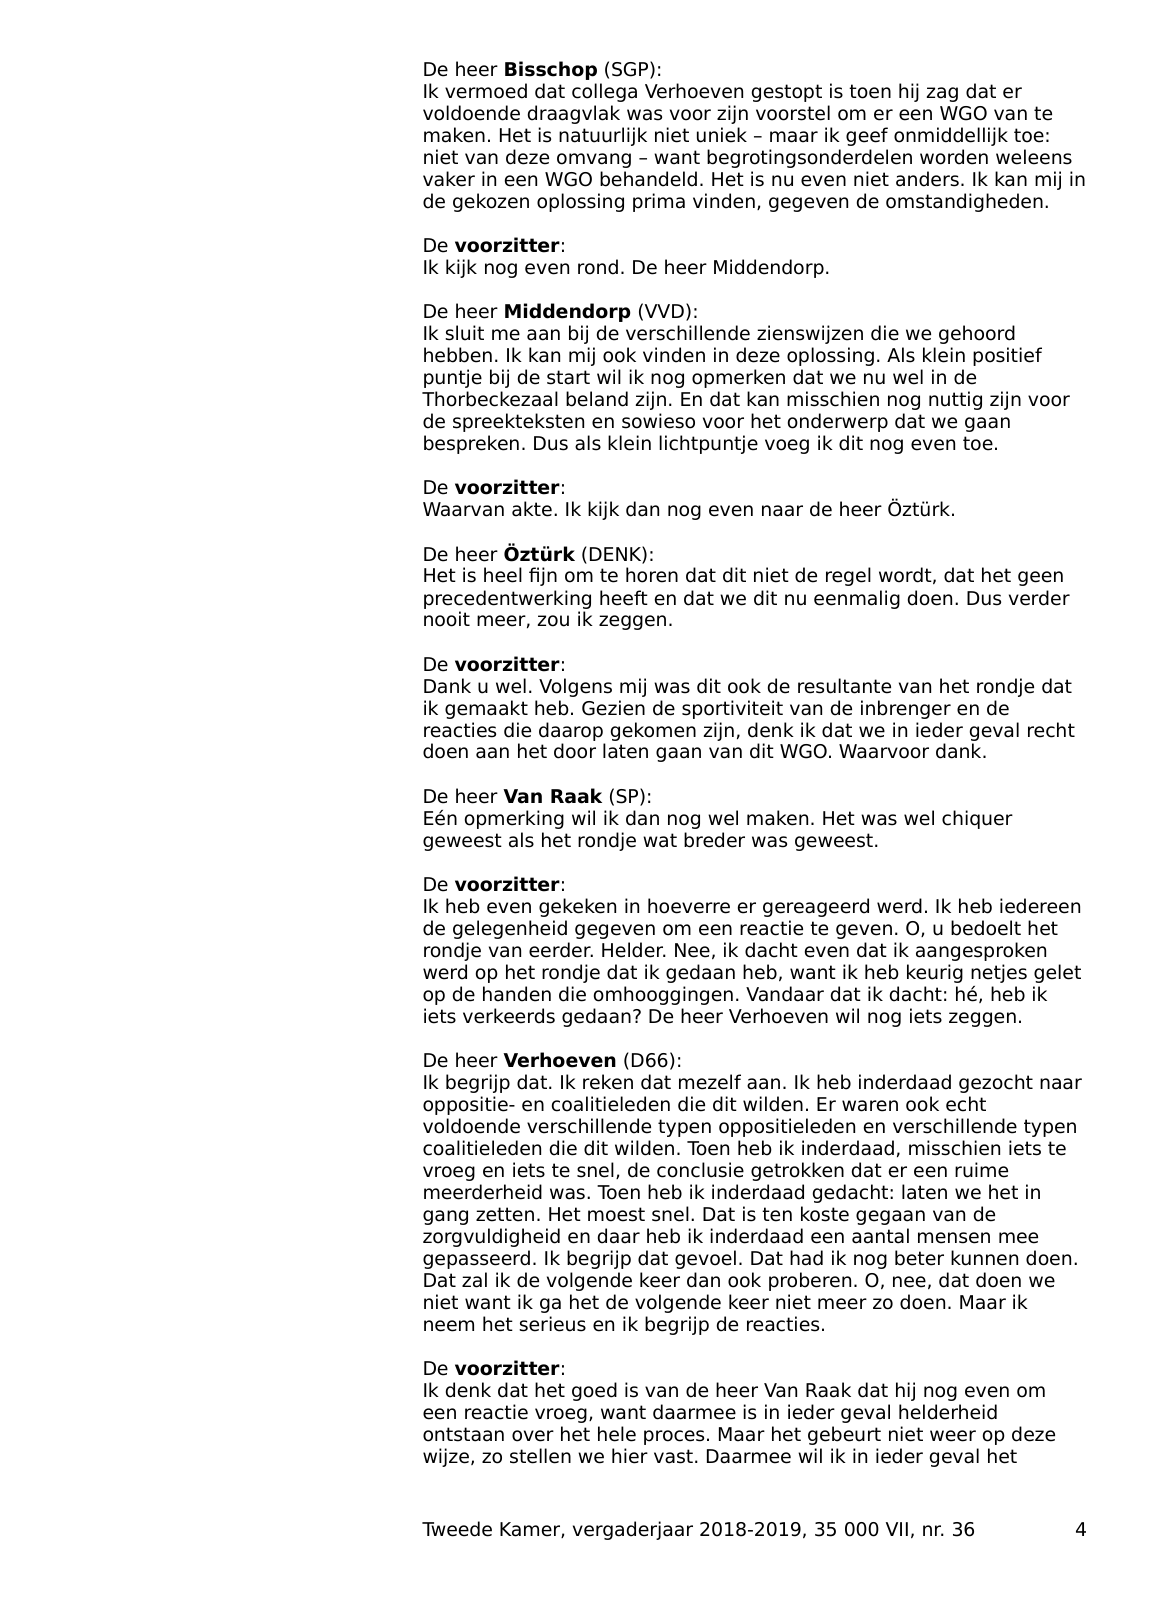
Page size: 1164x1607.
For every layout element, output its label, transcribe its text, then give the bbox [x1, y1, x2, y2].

text De heer Middendorp (VVD): [422, 301, 1087, 323]
text De voorzitter: [422, 874, 1087, 896]
text De heer Verhoeven (D66): [422, 1050, 1087, 1072]
text Dank u wel. Volgens mij was dit ook de resultante van het rondje dat ik gemaakt heb. Gezien de sportiviteit van de inbrenger en de reacties die daarop gekomen zijn, denk ik dat we in ieder geval recht doen aan het door laten gaan van dit WGO. Waarvoor dank. [422, 676, 1087, 763]
text De voorzitter: [422, 235, 1087, 257]
text Waarvan akte. Ik kijk dan nog even naar de heer Öztürk. [422, 499, 1087, 521]
text Het is heel fijn om te horen dat dit niet de regel wordt, dat het geen precedentwerking heeft en dat we dit nu eenmalig doen. Dus verder nooit meer, zou ik zeggen. [422, 565, 1087, 631]
text De voorzitter: [422, 653, 1087, 676]
text De heer Bisschop (SGP): [422, 59, 1087, 81]
text De heer Van Raak (SP): [422, 786, 1087, 808]
text Ik begrijp dat. Ik reken dat mezelf aan. Ik heb inderdaad gezocht naar oppositie- en coalitieleden die dit wilden. Er waren ook echt voldoende verschillende typen oppositieleden en verschillende typen coalitieleden die dit wilden. Toen heb ik inderdaad, misschien iets te vroeg en iets te snel, de conclusie getrokken dat er een ruime meerderheid was. Toen heb ik inderdaad gedacht: laten we het in gang zetten. Het moest snel. Dat is ten koste gegaan van de zorgvuldigheid en daar heb ik inderdaad een aantal mensen mee gepasseerd. Ik begrijp dat gevoel. Dat had ik nog beter kunnen doen. Dat zal ik de volgende keer dan ook proberen. O, nee, dat doen we niet want ik ga het de volgende keer niet meer zo doen. Maar ik neem het serieus en ik begrijp de reacties. [422, 1072, 1087, 1336]
text Ik denk dat het goed is van de heer Van Raak dat hij nog even om een reactie vroeg, want daarmee is in ieder geval helderheid ontstaan over het hele proces. Maar het gebeurt niet weer op deze wijze, zo stellen we hier vast. Daarmee wil ik in ieder geval het [422, 1380, 1087, 1468]
text De heer Öztürk (DENK): [422, 543, 1087, 565]
text Ik kijk nog even rond. De heer Middendorp. [422, 257, 1087, 279]
text Ik heb even gekeken in hoeverre er gereageerd werd. Ik heb iedereen de gelegenheid gegeven om een reactie te geven. O, u bedoelt het rondje van eerder. Helder. Nee, ik dacht even dat ik aangesproken werd op het rondje dat ik gedaan heb, want ik heb keurig netjes gelet op de handen die omhooggingen. Vandaar dat ik dacht: hé, heb ik iets verkeerds gedaan? De heer Verhoeven wil nog iets zeggen. [422, 896, 1087, 1028]
text Ik vermoed dat collega Verhoeven gestopt is toen hij zag dat er voldoende draagvlak was voor zijn voorstel om er een WGO van te maken. Het is natuurlijk niet uniek – maar ik geef onmiddellijk toe: niet van deze omvang – want begrotingsonderdelen worden weleens vaker in een WGO behandeld. Het is nu even niet anders. Ik kan mij in de gekozen oplossing prima vinden, gegeven de omstandigheden. [422, 81, 1087, 213]
text De voorzitter: [422, 477, 1087, 499]
text De voorzitter: [422, 1358, 1087, 1380]
text Ik sluit me aan bij de verschillende zienswijzen die we gehoord hebben. Ik kan mij ook vinden in deze oplossing. Als klein positief puntje bij de start wil ik nog opmerken dat we nu wel in de Thorbeckezaal beland zijn. En dat kan misschien nog nuttig zijn voor de spreekteksten en sowieso voor het onderwerp dat we gaan bespreken. Dus als klein lichtpuntje voeg ik dit nog even toe. [422, 323, 1087, 455]
text Eén opmerking wil ik dan nog wel maken. Het was wel chiquer geweest als het rondje wat breder was geweest. [422, 808, 1087, 852]
